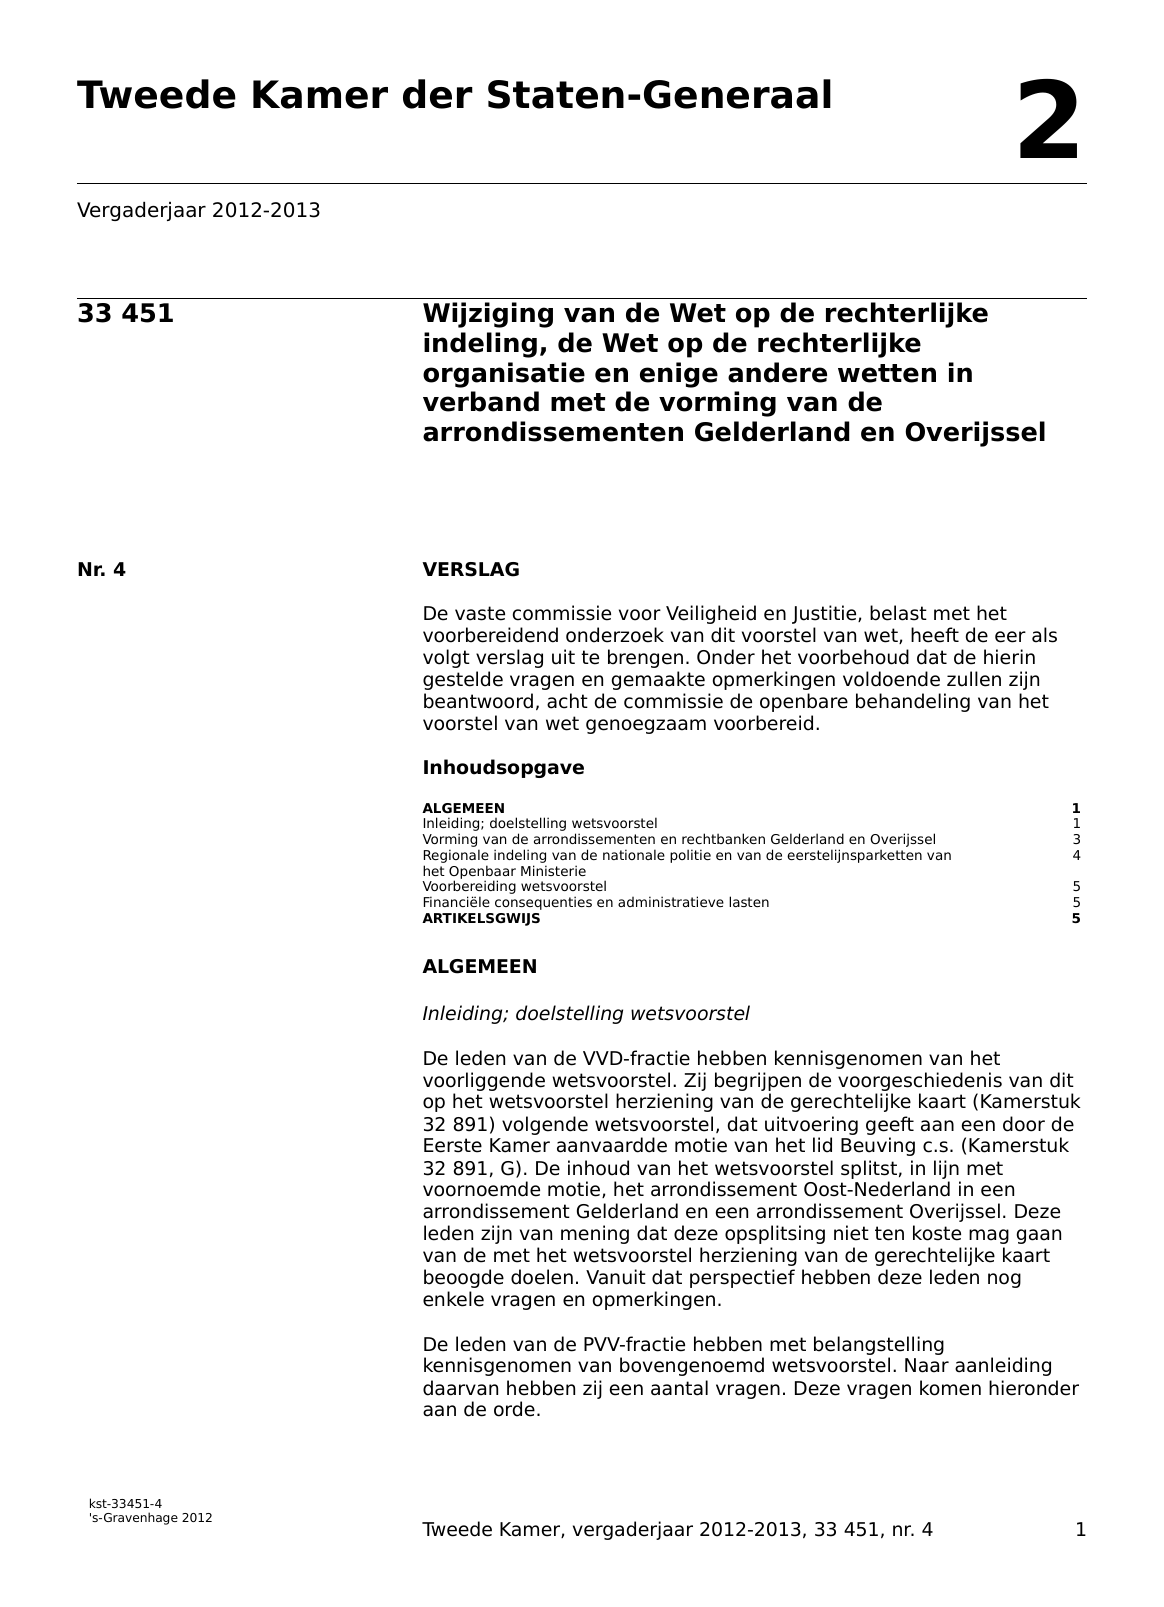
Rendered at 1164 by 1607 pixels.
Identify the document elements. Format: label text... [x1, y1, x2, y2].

table_header 2 [886, 59, 1087, 183]
subtitle 33 451 Wijziging van de Wet op de rechterlijke indeling, de Wet op de rechterlijke organisatie en enige andere wetten in verband met de vorming van de arrondissementen Gelderland en Overijssel [77, 299, 1087, 447]
table_cell 3 [954, 832, 1087, 848]
table_cell Vorming van de arrondissementen en rechtbanken Gelderland en Overijssel [422, 832, 954, 848]
table_cell 1 [954, 816, 1087, 832]
table_cell Financiële consequenties en administratieve lasten [422, 895, 954, 911]
text De leden van de VVD-fractie hebben kennisgenomen van het voorliggende wetsvoorstel. Zij begrijpen de voorgeschiedenis van dit op het wetsvoorstel herziening van de gerechtelijke kaart (Kamerstuk 32 891) volgende wetsvoorstel, dat uitvoering geeft aan een door de Eerste Kamer aanvaardde motie van het lid Beuving c.s. (Kamerstuk 32 891, G). De inhoud van het wetsvoorstel splitst, in lijn met voornoemde motie, het arrondissement Oost-Nederland in een arrondissement Gelderland en een arrondissement Overijssel. Deze leden zijn van mening dat deze opsplitsing niet ten koste mag gaan van de met het wetsvoorstel herziening van de gerechtelijke kaart beoogde doelen. Vanuit dat perspectief hebben deze leden nog enkele vragen en opmerkingen. [422, 1047, 1087, 1311]
table_cell Inleiding; doelstelling wetsvoorstel [422, 816, 954, 832]
text kst-33451-4 [88, 1497, 323, 1511]
subtitle Nr. 4 VERSLAG [77, 558, 1087, 580]
text 's-Gravenhage 2012 [88, 1511, 323, 1525]
table_cell 5 [954, 895, 1087, 911]
table_header 1 [954, 801, 1087, 816]
table_cell ARTIKELSGWIJS [422, 911, 954, 926]
table_cell Regionale indeling van de nationale politie en van de eerstelijnsparketten van het Openbaar Ministerie [422, 848, 954, 879]
table_cell Voorbereiding wetsvoorstel [422, 879, 954, 895]
table_header Tweede Kamer der Staten-Generaal [77, 59, 886, 183]
subtitle ALGEMEEN [422, 956, 1087, 978]
subtitle Inleiding; doelstelling wetsvoorstel [422, 1003, 1087, 1025]
table_header ALGEMEEN [422, 801, 954, 816]
table_cell 5 [954, 879, 1087, 895]
text De leden van de PVV-fractie hebben met belangstelling kennisgenomen van bovengenoemd wetsvoorstel. Naar aanleiding daarvan hebben zij een aantal vragen. Deze vragen komen hieronder aan de orde. [422, 1333, 1087, 1421]
table_cell 5 [954, 911, 1087, 926]
subtitle Inhoudsopgave [422, 757, 1087, 779]
table_cell 4 [954, 848, 1087, 879]
table_cell Vergaderjaar 2012-2013 [77, 184, 1087, 298]
text De vaste commissie voor Veiligheid en Justitie, belast met het voorbereidend onderzoek van dit voorstel van wet, heeft de eer als volgt verslag uit te brengen. Onder het voorbehoud dat de hierin gestelde vragen en gemaakte opmerkingen voldoende zullen zijn beantwoord, acht de commissie de openbare behandeling van het voorstel van wet genoegzaam voorbereid. [422, 603, 1087, 734]
